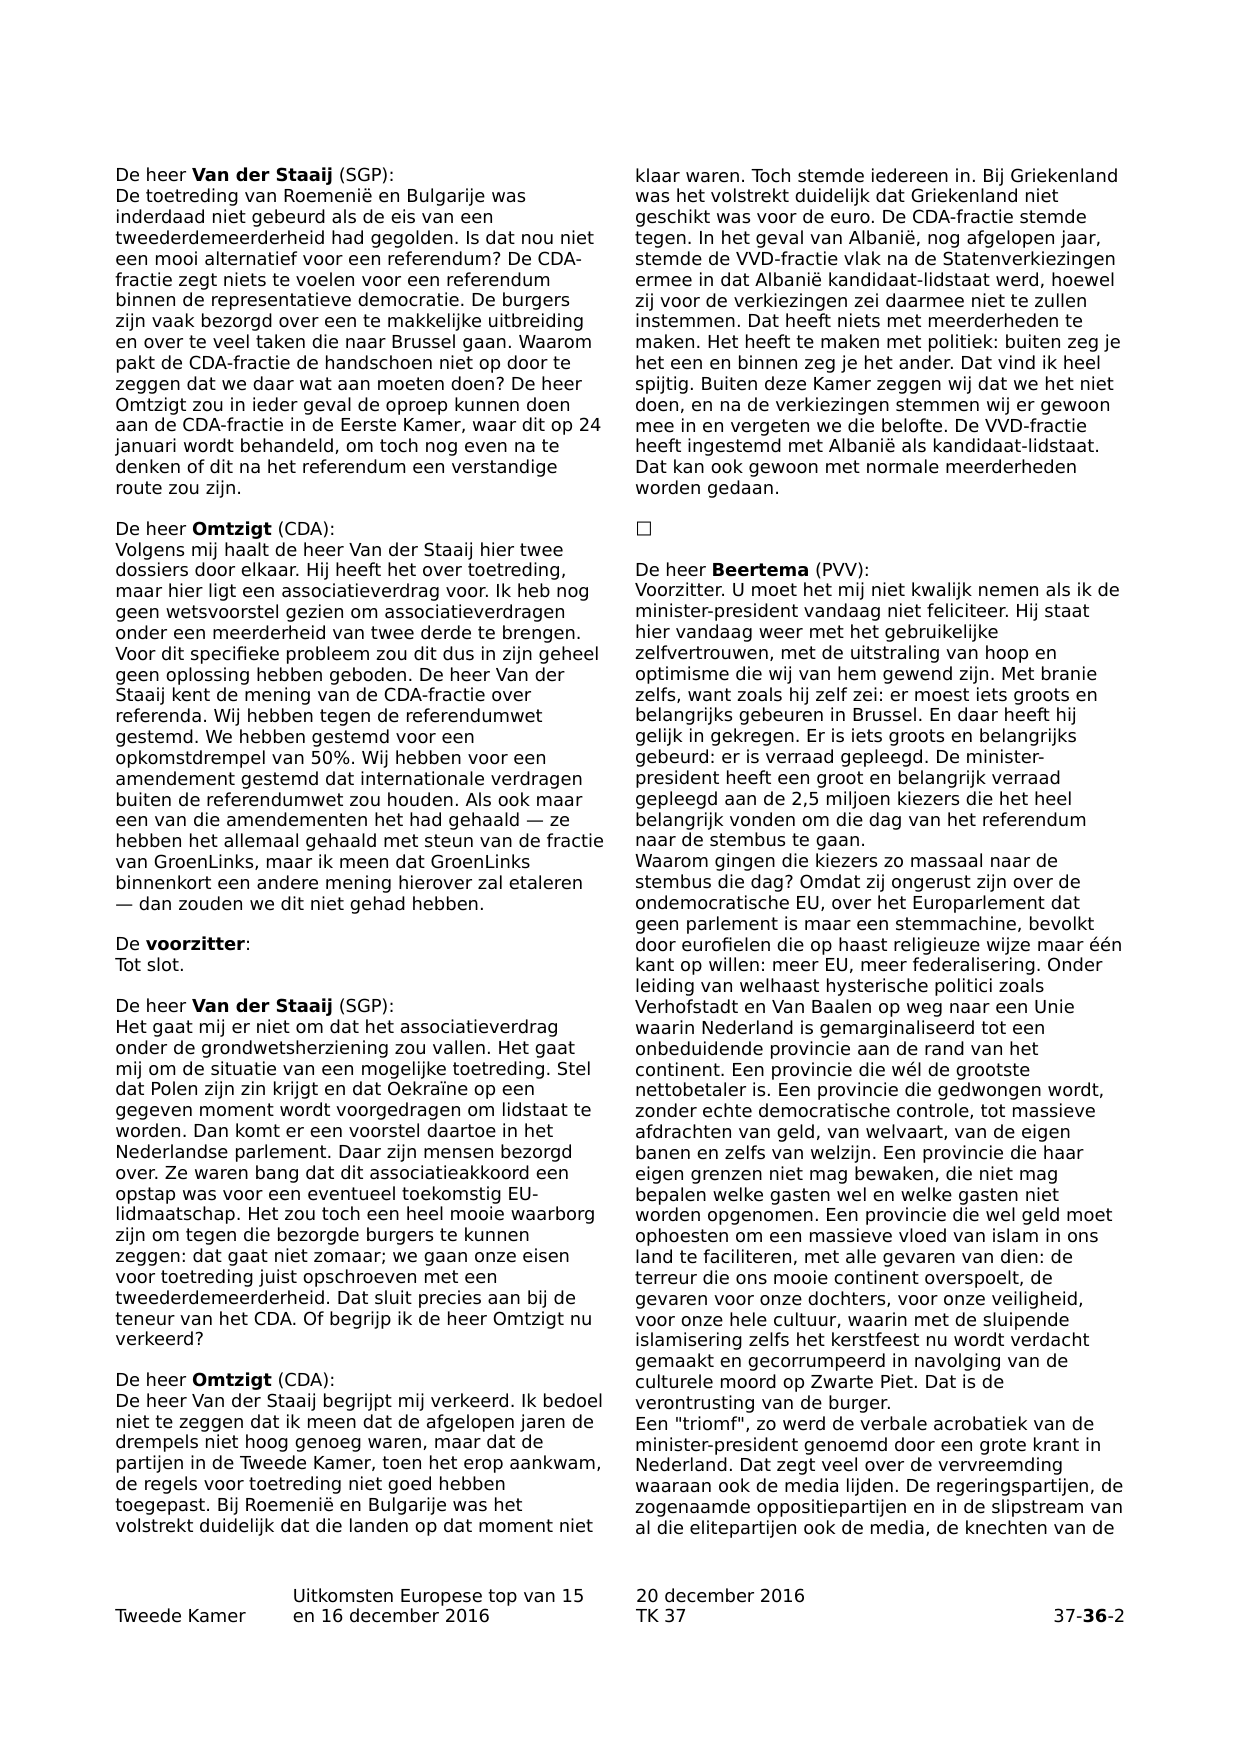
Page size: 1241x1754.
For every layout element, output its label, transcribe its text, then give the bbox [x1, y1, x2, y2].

text De heer Omtzigt (CDA): [115, 1370, 605, 1391]
text De heer Van der Staaij (SGP): [115, 165, 605, 186]
text Volgens mij haalt de heer Van der Staaij hier twee dossiers door elkaar. Hij heeft het over toetreding, maar hier ligt een associatieverdrag voor. Ik heb nog geen wetsvoorstel gezien om associatieverdragen onder een meerderheid van twee derde te brengen. Voor dit specifieke probleem zou dit dus in zijn geheel geen oplossing hebben geboden. De heer Van der Staaij kent de mening van de CDA-fractie over referenda. Wij hebben tegen de referendumwet gestemd. We hebben gestemd voor een opkomstdrempel van 50%. Wij hebben voor een amendement gestemd dat internationale verdragen buiten de referendumwet zou houden. Als ook maar een van die amendementen het had gehaald — ze hebben het allemaal gehaald met steun van de fractie van GroenLinks, maar ik meen dat GroenLinks binnenkort een andere mening hierover zal etaleren — dan zouden we dit niet gehad hebben. [115, 539, 605, 914]
text De heer Omtzigt (CDA): [115, 518, 605, 539]
text De heer Beertema (PVV): [635, 559, 1125, 580]
text De heer Van der Staaij (SGP): [115, 996, 605, 1017]
text De voorzitter: [115, 934, 605, 955]
text Het gaat mij er niet om dat het associatieverdrag onder de grondwetsherziening zou vallen. Het gaat mij om de situatie van een mogelijke toetreding. Stel dat Polen zijn zin krijgt en dat Oekraïne op een gegeven moment wordt voorgedragen om lidstaat te worden. Dan komt er een voorstel daartoe in het Nederlandse parlement. Daar zijn mensen bezorgd over. Ze waren bang dat dit associatieakkoord een opstap was voor een eventueel toekomstig EU-lidmaatschap. Het zou toch een heel mooie waarborg zijn om tegen die bezorgde burgers te kunnen zeggen: dat gaat niet zomaar; we gaan onze eisen voor toetreding juist opschroeven met een tweederdemeerderheid. Dat sluit precies aan bij de teneur van het CDA. Of begrijp ik de heer Omtzigt nu verkeerd? [115, 1017, 605, 1350]
text De heer Van der Staaij begrijpt mij verkeerd. Ik bedoel niet te zeggen dat ik meen dat de afgelopen jaren de drempels niet hoog genoeg waren, maar dat de partijen in de Tweede Kamer, toen het erop aankwam, de regels voor toetreding niet goed hebben toegepast. Bij Roemenië en Bulgarije was het volstrekt duidelijk dat die landen op dat moment niet [115, 1391, 605, 1536]
text klaar waren. Toch stemde iedereen in. Bij Griekenland was het volstrekt duidelijk dat Griekenland niet geschikt was voor de euro. De CDA-fractie stemde tegen. In het geval van Albanië, nog afgelopen jaar, stemde de VVD-fractie vlak na de Statenverkiezingen ermee in dat Albanië kandidaat-lidstaat werd, hoewel zij voor de verkiezingen zei daarmee niet te zullen instemmen. Dat heeft niets met meerderheden te maken. Het heeft te maken met politiek: buiten zeg je het een en binnen zeg je het ander. Dat vind ik heel spijtig. Buiten deze Kamer zeggen wij dat we het niet doen, en na de verkiezingen stemmen wij er gewoon mee in en vergeten we die belofte. De VVD-fractie heeft ingestemd met Albanië als kandidaat-lidstaat. Dat kan ook gewoon met normale meerderheden worden gedaan. [635, 165, 1125, 499]
text Een "triomf", zo werd de verbale acrobatiek van de minister-president genoemd door een grote krant in Nederland. Dat zegt veel over de vervreemding waaraan ook de media lijden. De regeringspartijen, de zogenaamde oppositiepartijen en in de slipstream van al die elitepartijen ook de media, de knechten van de [635, 1413, 1125, 1538]
text Voorzitter. U moet het mij niet kwalijk nemen als ik de minister-president vandaag niet feliciteer. Hij staat hier vandaag weer met het gebruikelijke zelfvertrouwen, met de uitstraling van hoop en optimisme die wij van hem gewend zijn. Met branie zelfs, want zoals hij zelf zei: er moest iets groots en belangrijks gebeuren in Brussel. En daar heeft hij gelijk in gekregen. Er is iets groots en belangrijks gebeurd: er is verraad gepleegd. De minister-president heeft een groot en belangrijk verraad gepleegd aan de 2,5 miljoen kiezers die het heel belangrijk vonden om die dag van het referendum naar de stembus te gaan. [635, 580, 1125, 851]
text Waarom gingen die kiezers zo massaal naar de stembus die dag? Omdat zij ongerust zijn over de ondemocratische EU, over het Europarlement dat geen parlement is maar een stemmachine, bevolkt door eurofielen die op haast religieuze wijze maar één kant op willen: meer EU, meer federalisering. Onder leiding van welhaast hysterische politici zoals Verhofstadt en Van Baalen op weg naar een Unie waarin Nederland is gemarginaliseerd tot een onbeduidende provincie aan de rand van het continent. Een provincie die wél de grootste nettobetaler is. Een provincie die gedwongen wordt, zonder echte democratische controle, tot massieve afdrachten van geld, van welvaart, van de eigen banen en zelfs van welzijn. Een provincie die haar eigen grenzen niet mag bewaken, die niet mag bepalen welke gasten wel en welke gasten niet worden opgenomen. Een provincie die wel geld moet ophoesten om een massieve vloed van islam in ons land te faciliteren, met alle gevaren van dien: de terreur die ons mooie continent overspoelt, de gevaren voor onze dochters, voor onze veiligheid, voor onze hele cultuur, waarin met de sluipende islamisering zelfs het kerstfeest nu wordt verdacht gemaakt en gecorrumpeerd in navolging van de culturele moord op Zwarte Piet. Dat is de verontrusting van de burger. [635, 851, 1125, 1413]
text De toetreding van Roemenië en Bulgarije was inderdaad niet gebeurd als de eis van een tweederdemeerderheid had gegolden. Is dat nou niet een mooi alternatief voor een referendum? De CDA-fractie zegt niets te voelen voor een referendum binnen de representatieve democratie. De burgers zijn vaak bezorgd over een te makkelijke uitbreiding en over te veel taken die naar Brussel gaan. Waarom pakt de CDA-fractie de handschoen niet op door te zeggen dat we daar wat aan moeten doen? De heer Omtzigt zou in ieder geval de oproep kunnen doen aan de CDA-fractie in de Eerste Kamer, waar dit op 24 januari wordt behandeld, om toch nog even na te denken of dit na het referendum een verstandige route zou zijn. [115, 186, 605, 498]
text ⬜ [635, 519, 1125, 539]
text Tot slot. [115, 955, 605, 976]
